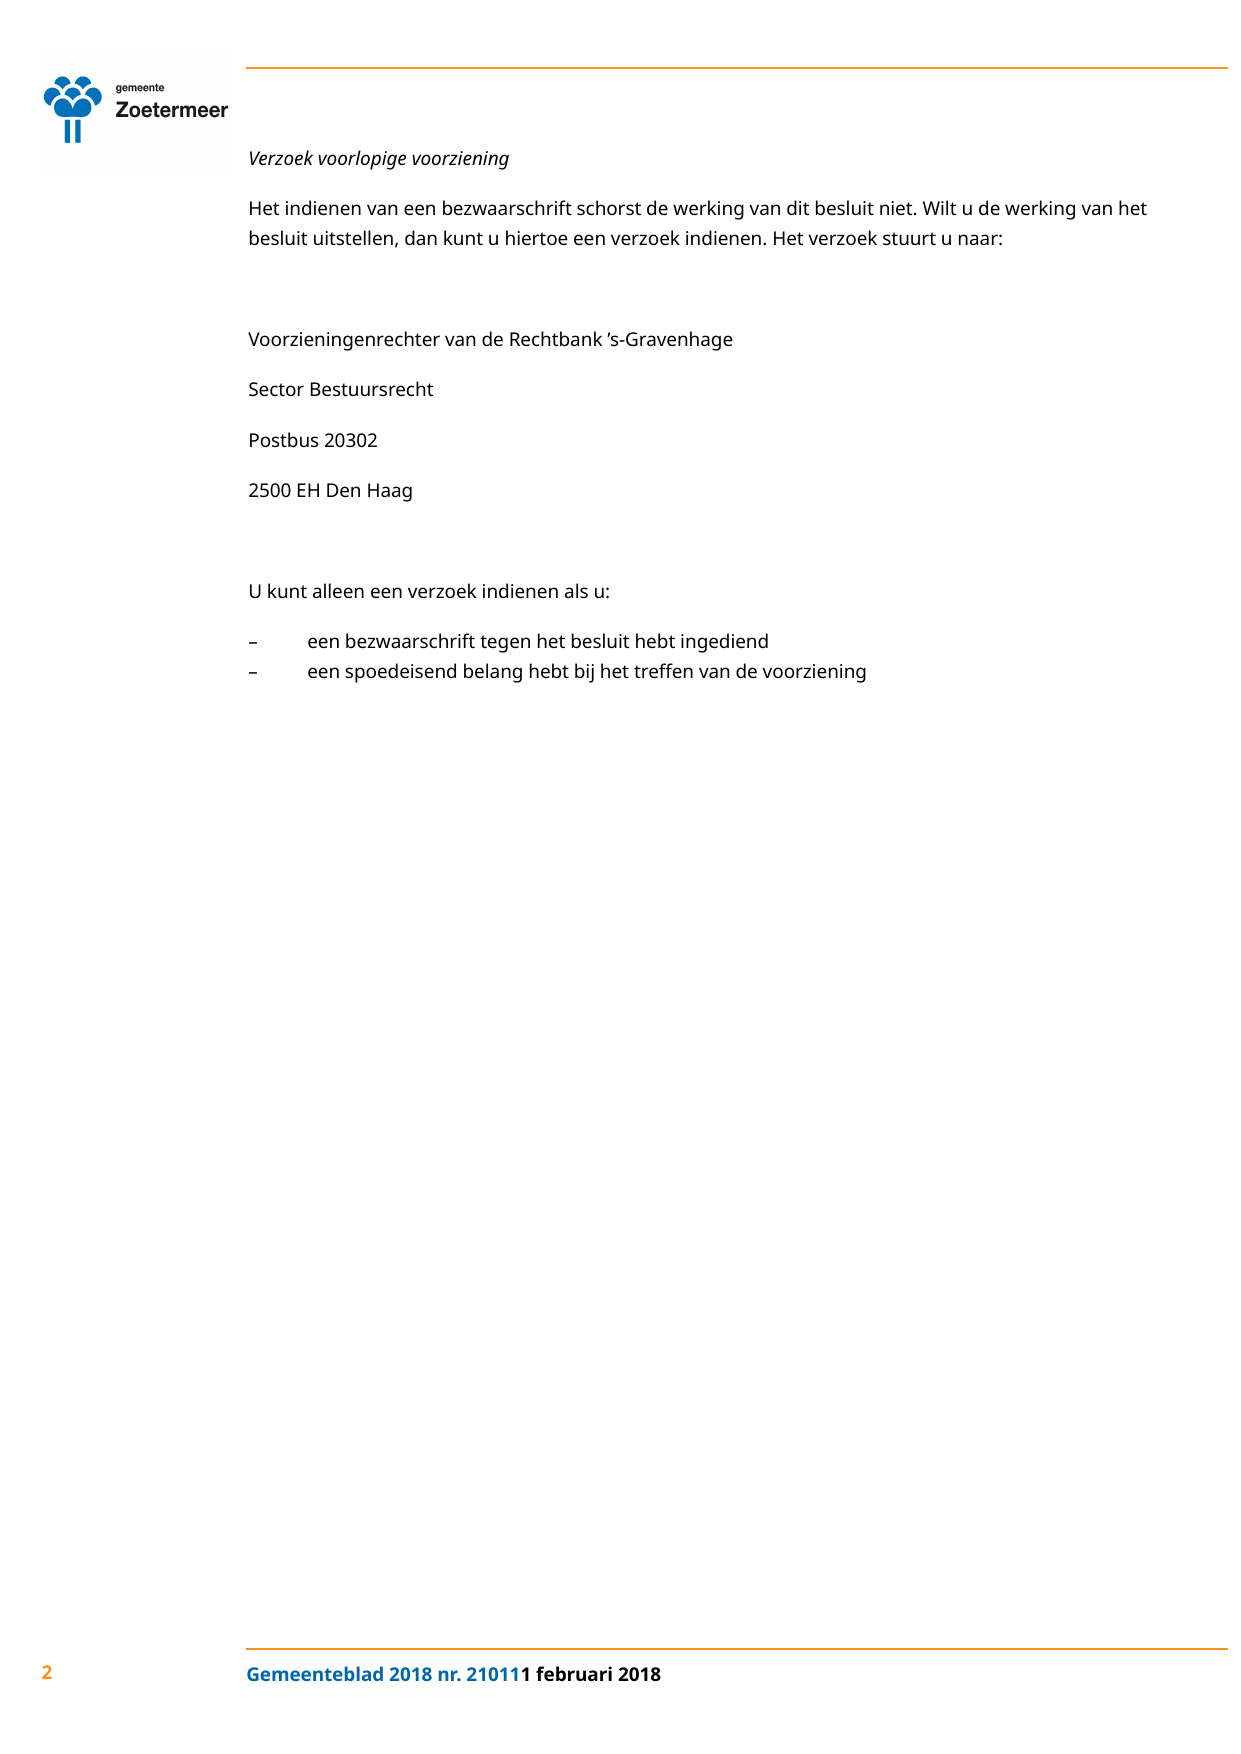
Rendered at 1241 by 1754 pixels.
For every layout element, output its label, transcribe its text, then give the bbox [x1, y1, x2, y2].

text Voorzieningenrechter van de Rechtbank ’s-Gravenhage [248, 326, 1152, 352]
picture [41, 47, 231, 172]
list een bezwaarschrift tegen het besluit hebt ingediend [248, 628, 1152, 654]
text Het indienen van een bezwaarschrift schorst de werking van dit besluit niet. Wilt u de werking van het besluit uitstellen, dan kunt u hiertoe een verzoek indienen. Het verzoek stuurt u naar: [248, 196, 1152, 251]
text Verzoek voorlopige voorziening [248, 145, 1152, 171]
text U kunt alleen een verzoek indienen als u: [248, 578, 1152, 604]
text Postbus 20302 [248, 427, 1152, 453]
list een spoedeisend belang hebt bij het treffen van de voorziening [248, 658, 1152, 684]
text Sector Bestuursrecht [248, 376, 1152, 402]
text 2500 EH Den Haag [248, 477, 1152, 503]
